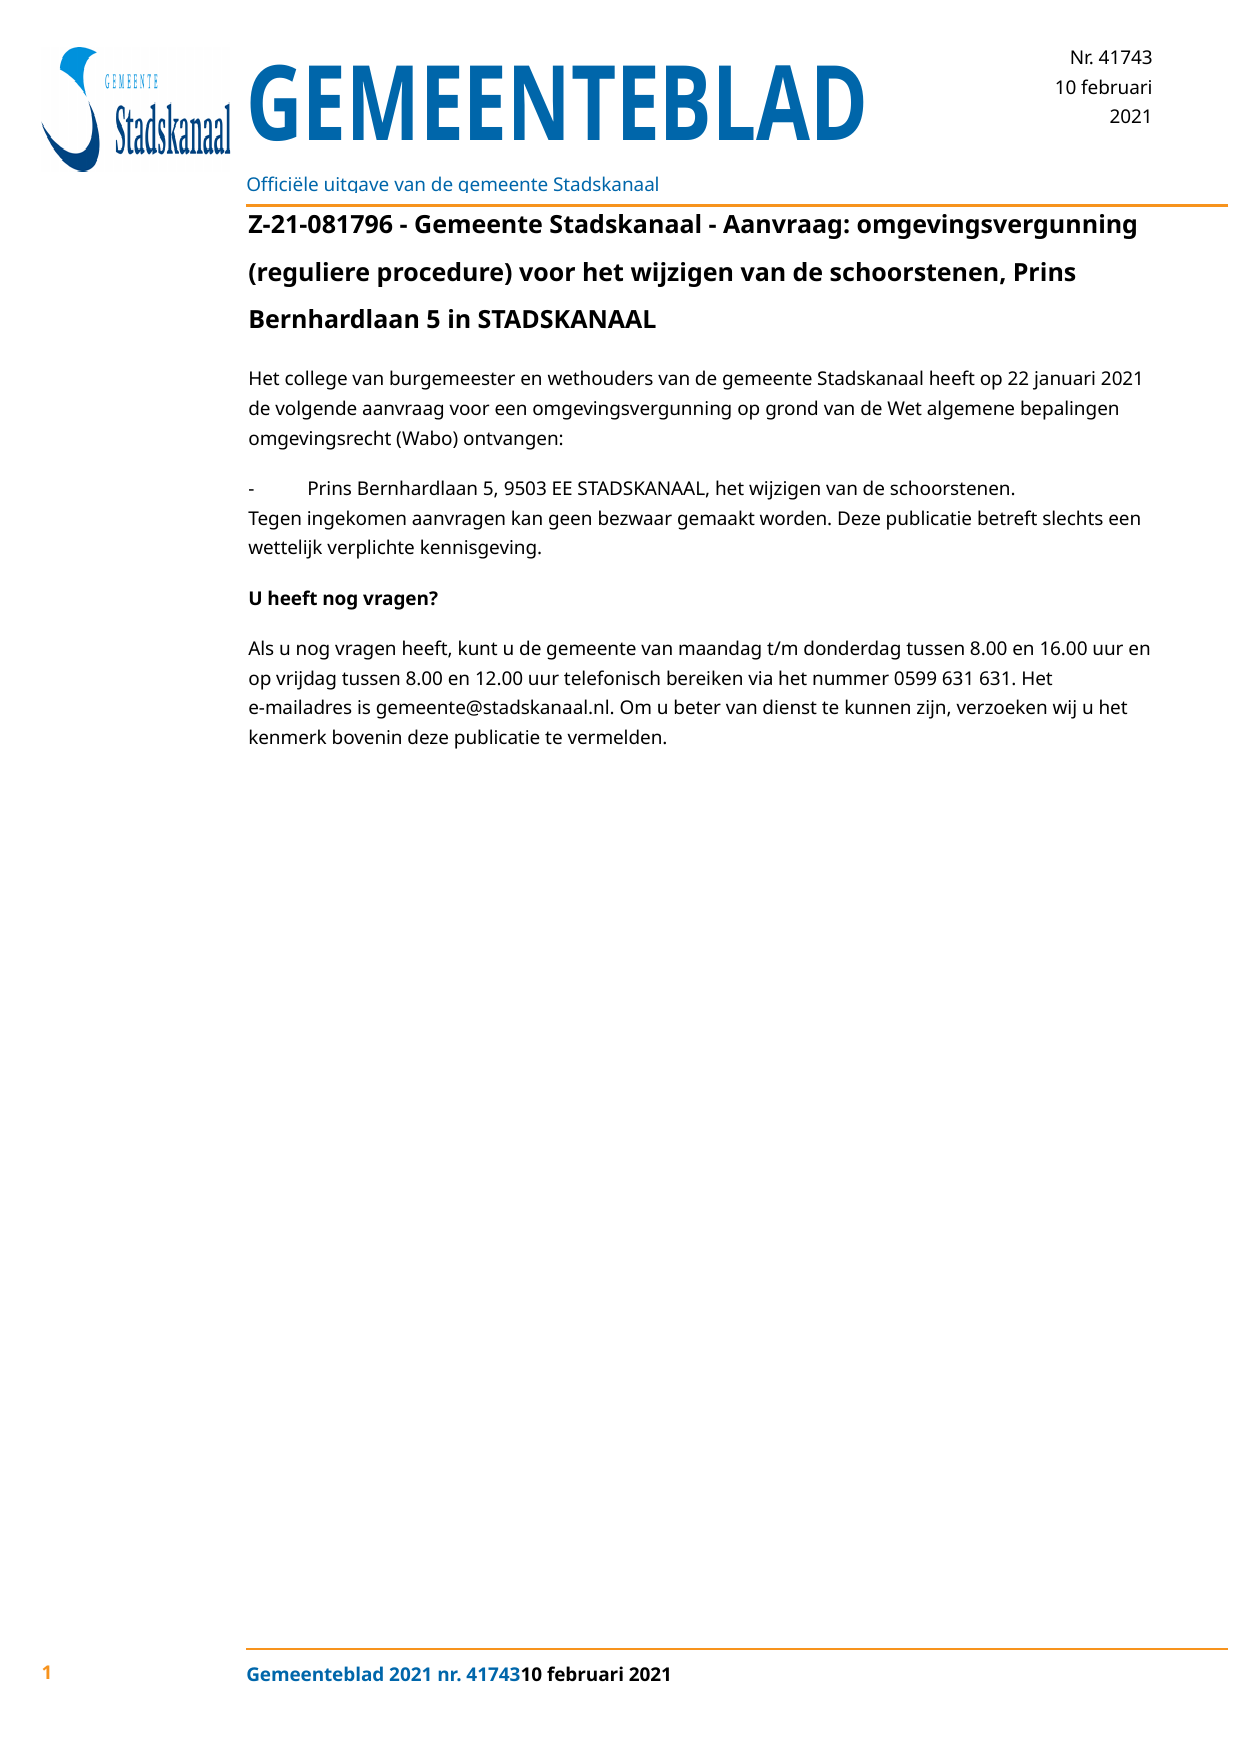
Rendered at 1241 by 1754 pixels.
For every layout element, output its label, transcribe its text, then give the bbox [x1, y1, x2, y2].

picture [41, 47, 231, 172]
list Prins Bernhardlaan 5, 9503 EE STADSKANAAL, het wijzigen van de schoorstenen. [248, 475, 1152, 501]
text Tegen ingekomen aanvragen kan geen bezwaar gemaakt worden. Deze publicatie betreft slechts een wettelijk verplichte kennisgeving. [248, 505, 1152, 560]
text Z-21-081796 - Gemeente Stadskanaal - Aanvraag: omgevingsvergunning (reguliere procedure) voor het wijzigen van de schoorstenen, Prins Bernhardlaan 5 in STADSKANAAL [248, 207, 1152, 336]
text Als u nog vragen heeft, kunt u de gemeente van maandag t/m donderdag tussen 8.00 en 16.00 uur en op vrijdag tussen 8.00 en 12.00 uur telefonisch bereiken via het nummer 0599 631 631. Het e‑mailadres is gemeente@stadskanaal.nl. Om u beter van dienst te kunnen zijn, verzoeken wij u het kenmerk bovenin deze publicatie te vermelden. [248, 635, 1152, 749]
text Het college van burgemeester en wethouders van de gemeente Stadskanaal heeft op 22 januari 2021 de volgende aanvraag voor een omgevingsvergunning op grond van de Wet algemene bepalingen omgevingsrecht (Wabo) ontvangen: [248, 366, 1152, 450]
text U heeft nog vragen? [248, 585, 1152, 610]
